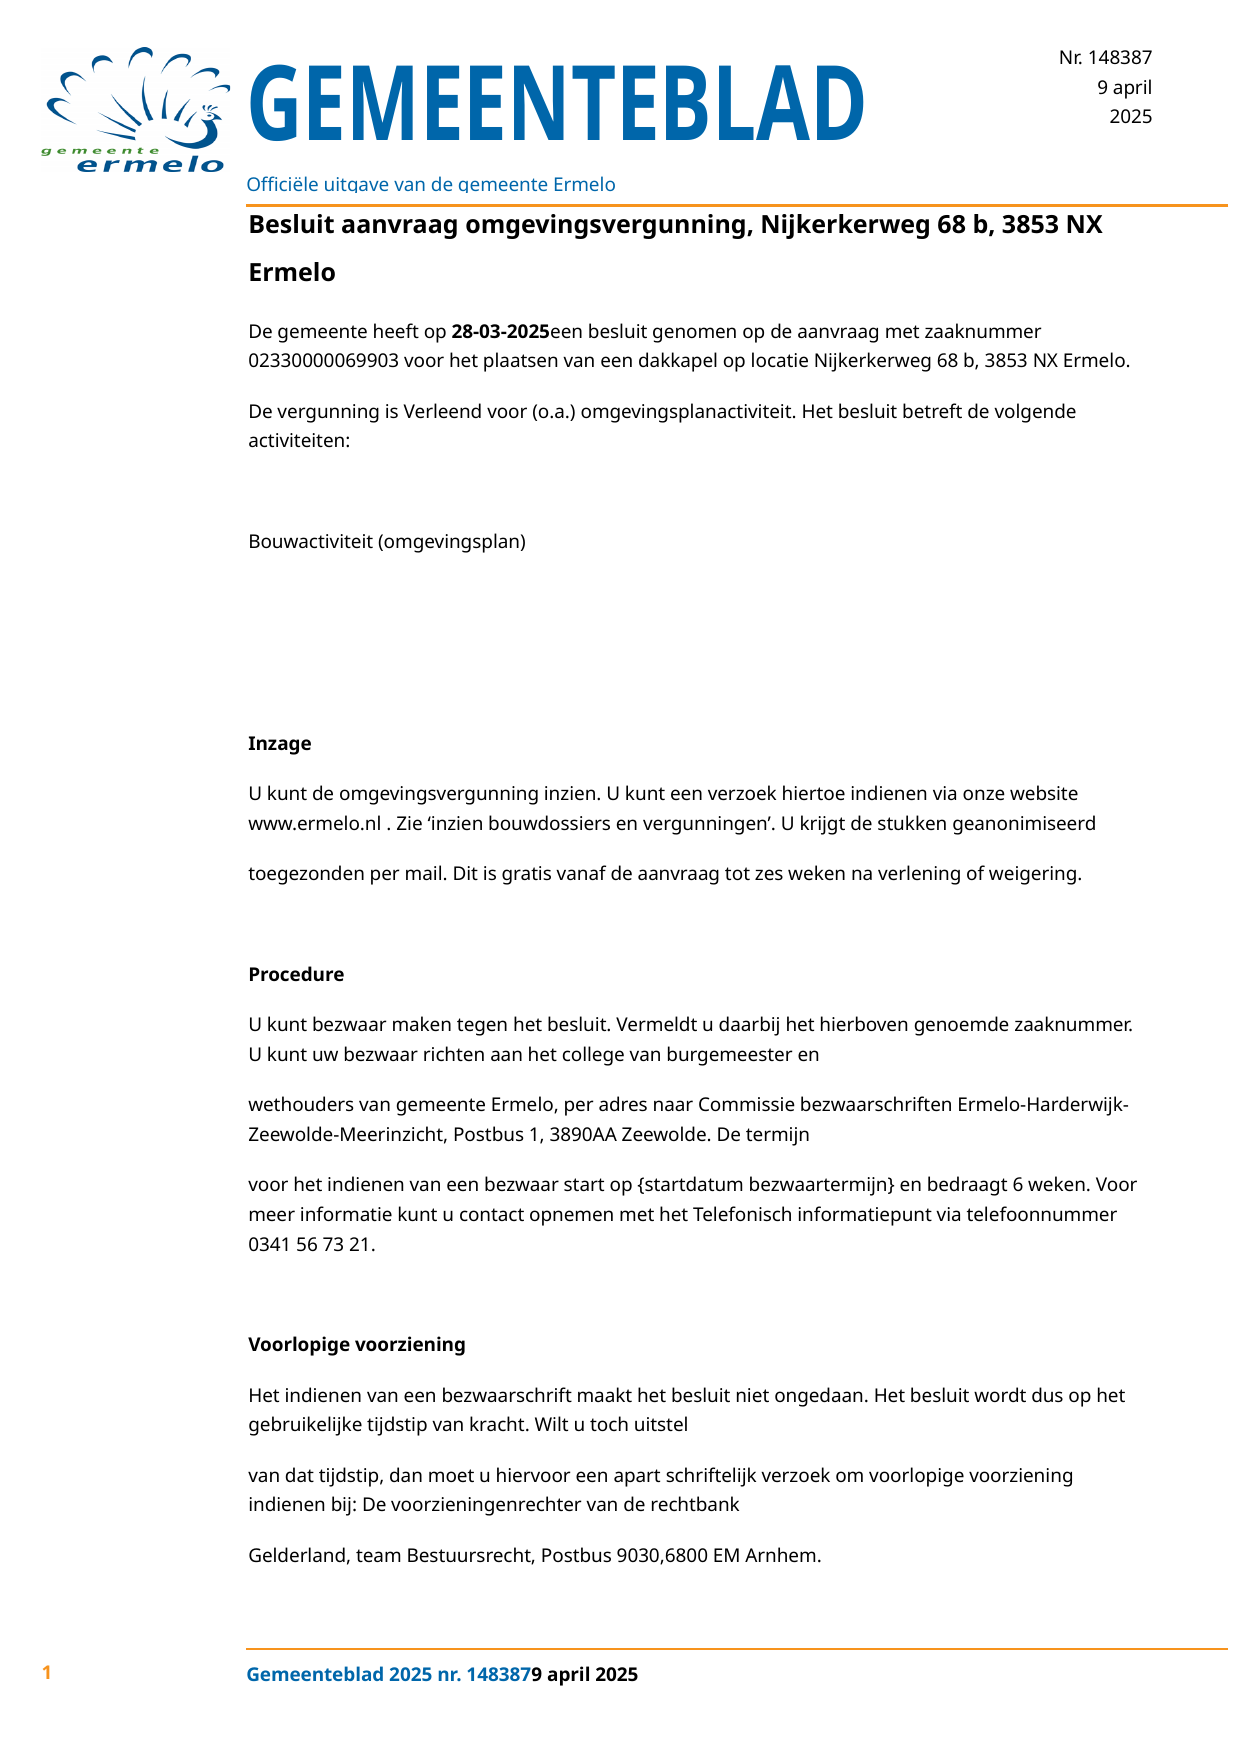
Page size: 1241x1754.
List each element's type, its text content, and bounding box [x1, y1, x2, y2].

text Besluit aanvraag omgevingsvergunning, Nijkerkerweg 68 b, 3853 NX Ermelo [248, 207, 1152, 288]
text Gelderland, team Bestuursrecht, Postbus 9030,6800 EM Arnhem. [248, 1542, 1152, 1568]
text toegezonden per mail. Dit is gratis vanaf de aanvraag tot zes weken na verlening of weigering. [248, 860, 1152, 886]
picture [41, 47, 231, 172]
text Het indienen van een bezwaarschrift maakt het besluit niet ongedaan. Het besluit wordt dus op het gebruikelijke tijdstip van kracht. Wilt u toch uitstel [248, 1382, 1152, 1437]
text Voorlopige voorziening [248, 1332, 1152, 1357]
text U kunt bezwaar maken tegen het besluit. Vermeldt u daarbij het hierboven genoemde zaaknummer. U kunt uw bezwaar richten aan het college van burgemeester en [248, 1012, 1152, 1067]
text voor het indienen van een bezwaar start op {startdatum bezwaartermijn} en bedraagt 6 weken. Voor meer informatie kunt u contact opnemen met het Telefonisch informatiepunt via telefoonnummer 0341 56 73 21. [248, 1172, 1152, 1257]
text Inzage [248, 730, 1152, 756]
text Procedure [248, 961, 1152, 987]
text van dat tijdstip, dan moet u hiervoor een apart schriftelijk verzoek om voorlopige voorziening indienen bij: De voorzieningenrechter van de rechtbank [248, 1462, 1152, 1517]
text U kunt de omgevingsvergunning inzien. U kunt een verzoek hiertoe indienen via onze website www.ermelo.nl . Zie ‘inzien bouwdossiers en vergunningen’. U krijgt de stukken geanonimiseerd [248, 780, 1152, 836]
text wethouders van gemeente Ermelo, per adres naar Commissie bezwaarschriften Ermelo-Harderwijk-Zeewolde-Meerinzicht, Postbus 1, 3890AA Zeewolde. De termijn [248, 1092, 1152, 1147]
text Bouwactiviteit (omgevingsplan) [248, 528, 1152, 554]
text De vergunning is Verleend voor (o.a.) omgevingsplanactiviteit. Het besluit betreft de volgende activiteiten: [248, 398, 1152, 453]
text De gemeente heeft op 28-03-2025een besluit genomen op de aanvraag met zaaknummer 02330000069903 voor het plaatsen van een dakkapel op locatie Nijkerkerweg 68 b, 3853 NX Ermelo. [248, 318, 1152, 373]
